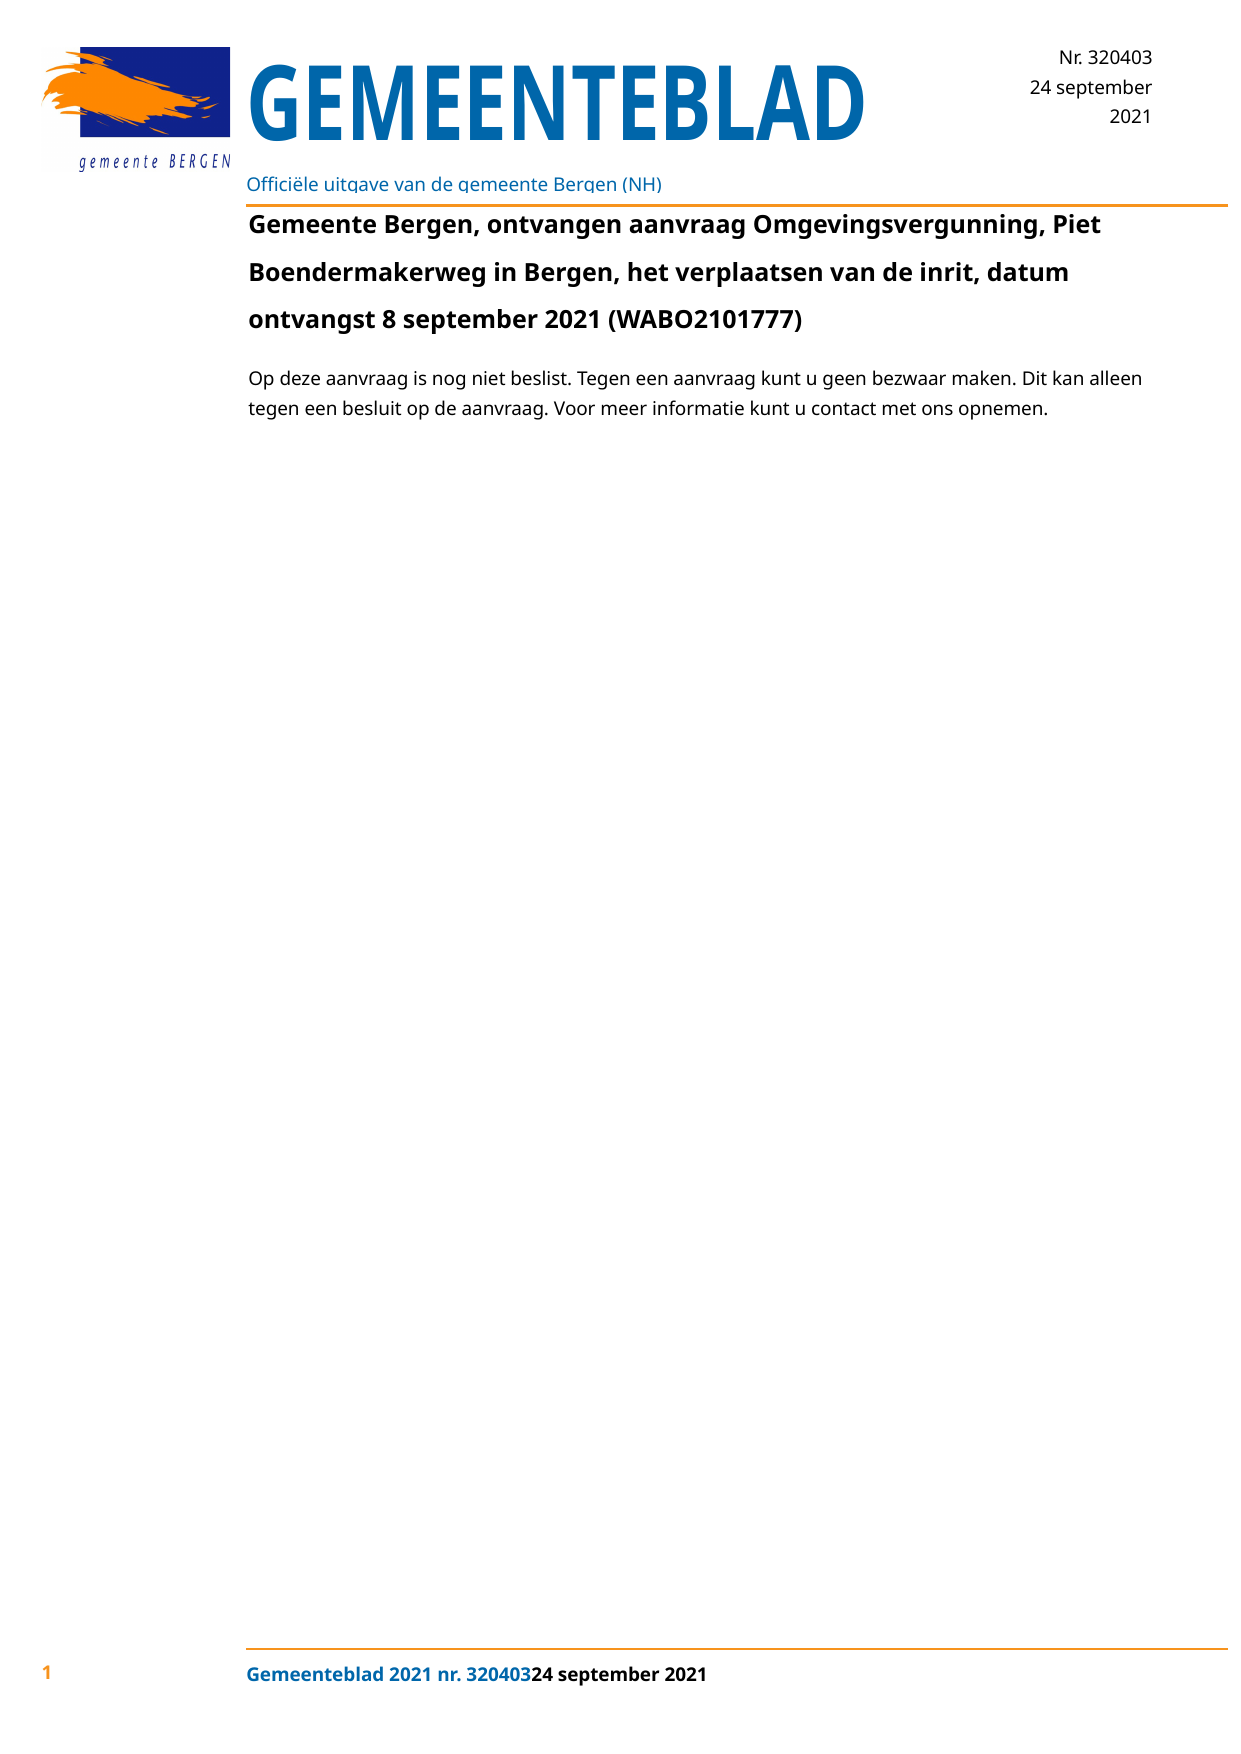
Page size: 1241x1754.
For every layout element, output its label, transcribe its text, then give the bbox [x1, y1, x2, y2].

picture [41, 47, 231, 172]
text Gemeente Bergen, ontvangen aanvraag Omgevingsvergunning, Piet Boendermakerweg in Bergen, het verplaatsen van de inrit, datum ontvangst 8 september 2021 (WABO2101777) [248, 207, 1152, 336]
text Op deze aanvraag is nog niet beslist. Tegen een aanvraag kunt u geen bezwaar maken. Dit kan alleen tegen een besluit op de aanvraag. Voor meer informatie kunt u contact met ons opnemen. [248, 366, 1152, 421]
